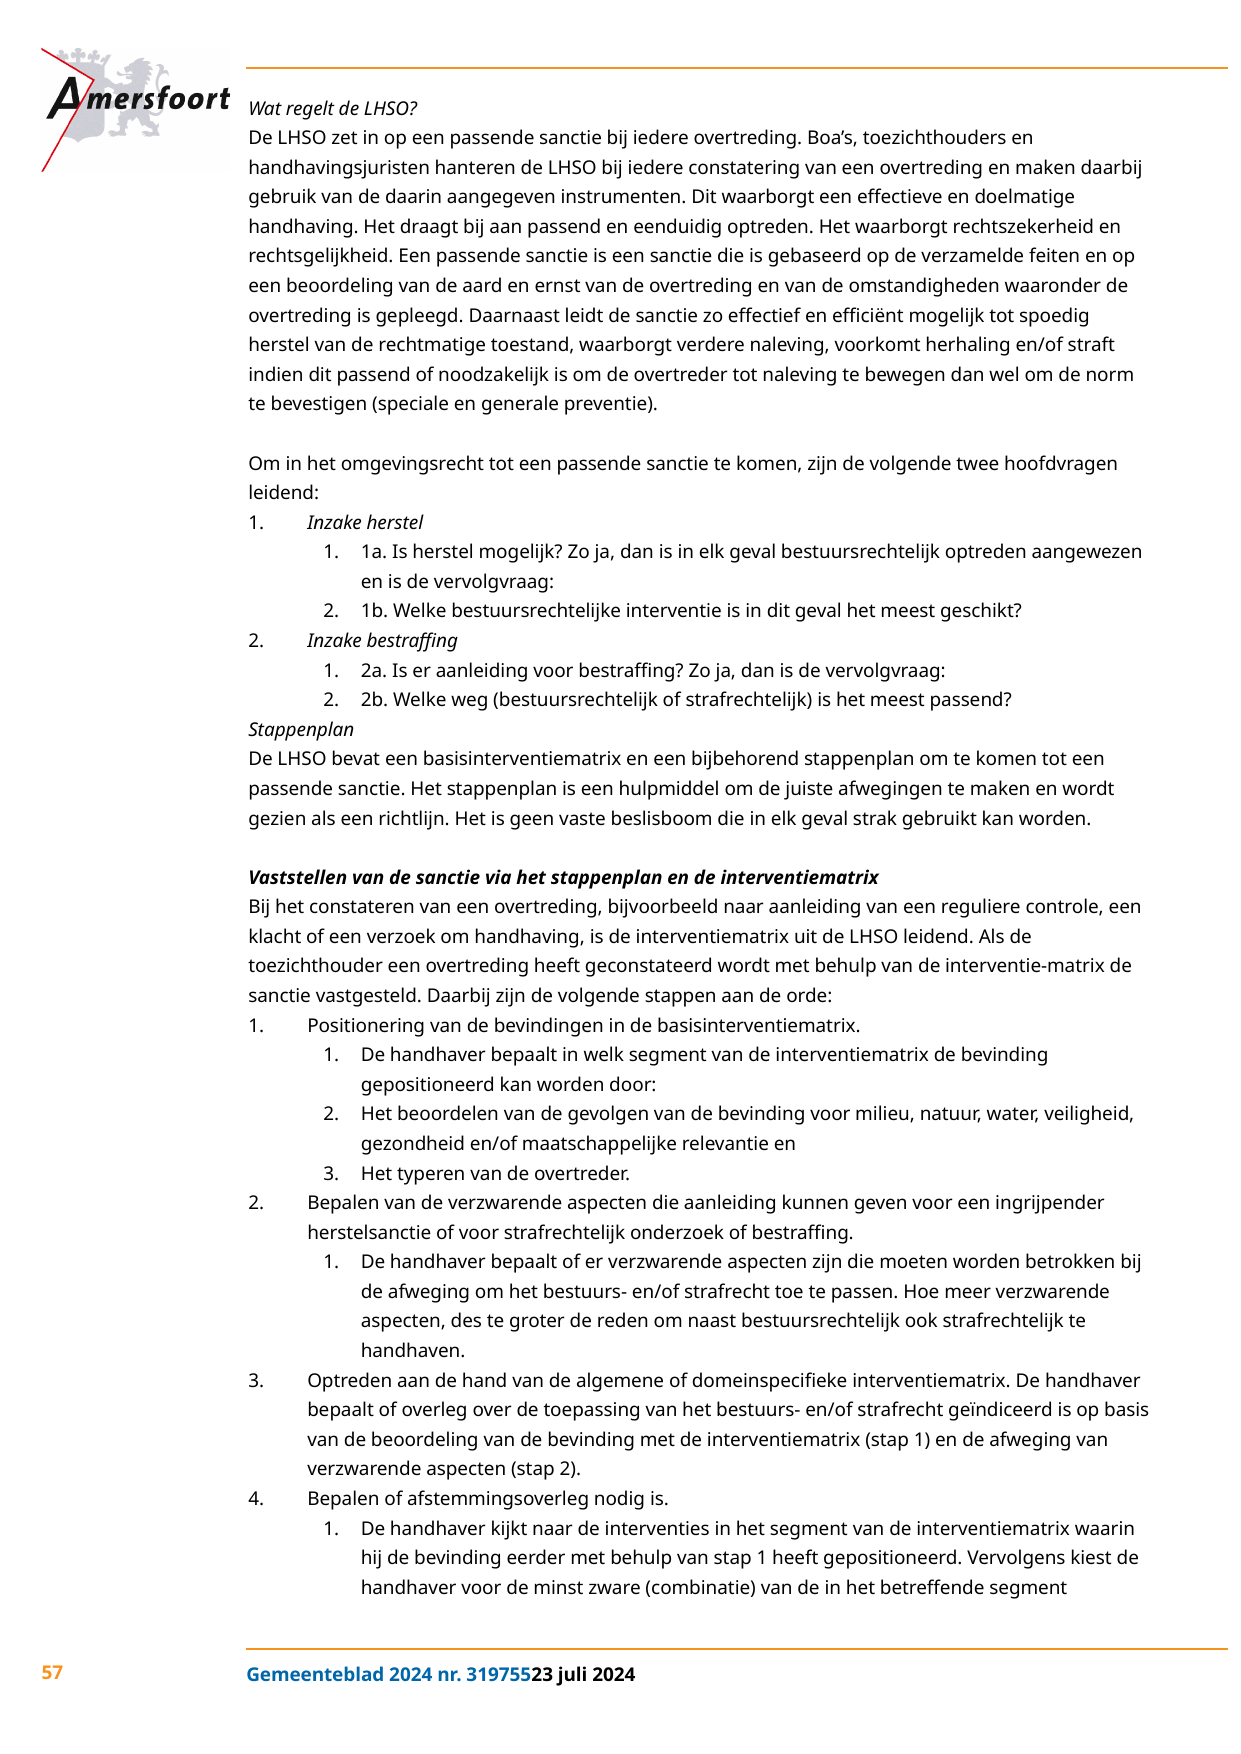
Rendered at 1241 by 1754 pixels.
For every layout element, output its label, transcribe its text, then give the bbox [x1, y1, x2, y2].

text Vaststellen van de sanctie via het stappenplan en de interventiematrix [248, 864, 1152, 890]
list Het beoordelen van de gevolgen van de bevinding voor milieu, natuur, water, veiligheid, gezondheid en/of maatschappelijke relevantie en [323, 1101, 1152, 1156]
list Bepalen of afstemmingsoverleg nodig is. [248, 1485, 1152, 1511]
list De handhaver bepaalt in welk segment van de interventiematrix de bevinding gepositioneerd kan worden door: [323, 1041, 1152, 1097]
list Bepalen van de verzwarende aspecten die aanleiding kunnen geven voor een ingrijpender herstelsanctie of voor strafrechtelijk onderzoek of bestraffing. [248, 1189, 1152, 1245]
list 2b. Welke weg (bestuursrechtelijk of strafrechtelijk) is het meest passend? [323, 686, 1152, 712]
list Inzake herstel [248, 509, 1152, 535]
list 1b. Welke bestuursrechtelijke interventie is in dit geval het meest geschikt? [323, 598, 1152, 623]
list De handhaver kijkt naar de interventies in het segment van de interventiematrix waarin hij de bevinding eerder met behulp van stap 1 heeft gepositioneerd. Vervolgens kiest de handhaver voor de minst zware (combinatie) van de in het betreffende segment [323, 1515, 1152, 1600]
list 2a. Is er aanleiding voor bestraffing? Zo ja, dan is de vervolgvraag: [323, 657, 1152, 683]
text De LHSO bevat een basisinterventiematrix en een bijbehorend stappenplan om te komen tot een passende sanctie. Het stappenplan is een hulpmiddel om de juiste afwegingen te maken en wordt gezien als een richtlijn. Het is geen vaste beslisboom die in elk geval strak gebruikt kan worden. [248, 746, 1152, 831]
picture [41, 47, 231, 172]
list De handhaver bepaalt of er verzwarende aspecten zijn die moeten worden betrokken bij de afweging om het bestuurs- en/of strafrecht toe te passen. Hoe meer verzwarende aspecten, des te groter de reden om naast bestuursrechtelijk ook strafrechtelijk te handhaven. [323, 1248, 1152, 1363]
text Bij het constateren van een overtreding, bijvoorbeeld naar aanleiding van een reguliere controle, een klacht of een verzoek om handhaving, is de interventiematrix uit de LHSO leidend. Als de toezichthouder een overtreding heeft geconstateerd wordt met behulp van de interventie-matrix de sanctie vastgesteld. Daarbij zijn de volgende stappen aan de orde: [248, 893, 1152, 1008]
text Wat regelt de LHSO? [248, 95, 1152, 121]
list Optreden aan de hand van de algemene of domeinspecifieke interventiematrix. De handhaver bepaalt of overleg over de toepassing van het bestuurs- en/of strafrecht geïndiceerd is op basis van de beoordeling van de bevinding met de interventiematrix (stap 1) en de afweging van verzwarende aspecten (stap 2). [248, 1367, 1152, 1481]
text Stappenplan [248, 716, 1152, 742]
list Positionering van de bevindingen in de basisinterventiematrix. [248, 1012, 1152, 1038]
text Om in het omgevingsrecht tot een passende sanctie te komen, zijn de volgende twee hoofdvragen leidend: [248, 450, 1152, 505]
list Het typeren van de overtreder. [323, 1160, 1152, 1186]
text De LHSO zet in op een passende sanctie bij iedere overtreding. Boa’s, toezichthouders en handhavingsjuristen hanteren de LHSO bij iedere constatering van een overtreding en maken daarbij gebruik van de daarin aangegeven instrumenten. Dit waarborgt een effectieve en doelmatige handhaving. Het draagt bij aan passend en eenduidig optreden. Het waarborgt rechtszekerheid en rechtsgelijkheid. Een passende sanctie is een sanctie die is gebaseerd op de verzamelde feiten en op een beoordeling van de aard en ernst van de overtreding en van de omstandigheden waaronder de overtreding is gepleegd. Daarnaast leidt de sanctie zo effectief en efficiënt mogelijk tot spoedig herstel van de rechtmatige toestand, waarborgt verdere naleving, voorkomt herhaling en/of straft indien dit passend of noodzakelijk is om de overtreder tot naleving te bewegen dan wel om de norm te bevestigen (speciale en generale preventie). [248, 124, 1152, 416]
list 1a. Is herstel mogelijk? Zo ja, dan is in elk geval bestuursrechtelijk optreden aangewezen en is de vervolgvraag: [323, 538, 1152, 594]
list Inzake bestraffing [248, 627, 1152, 653]
